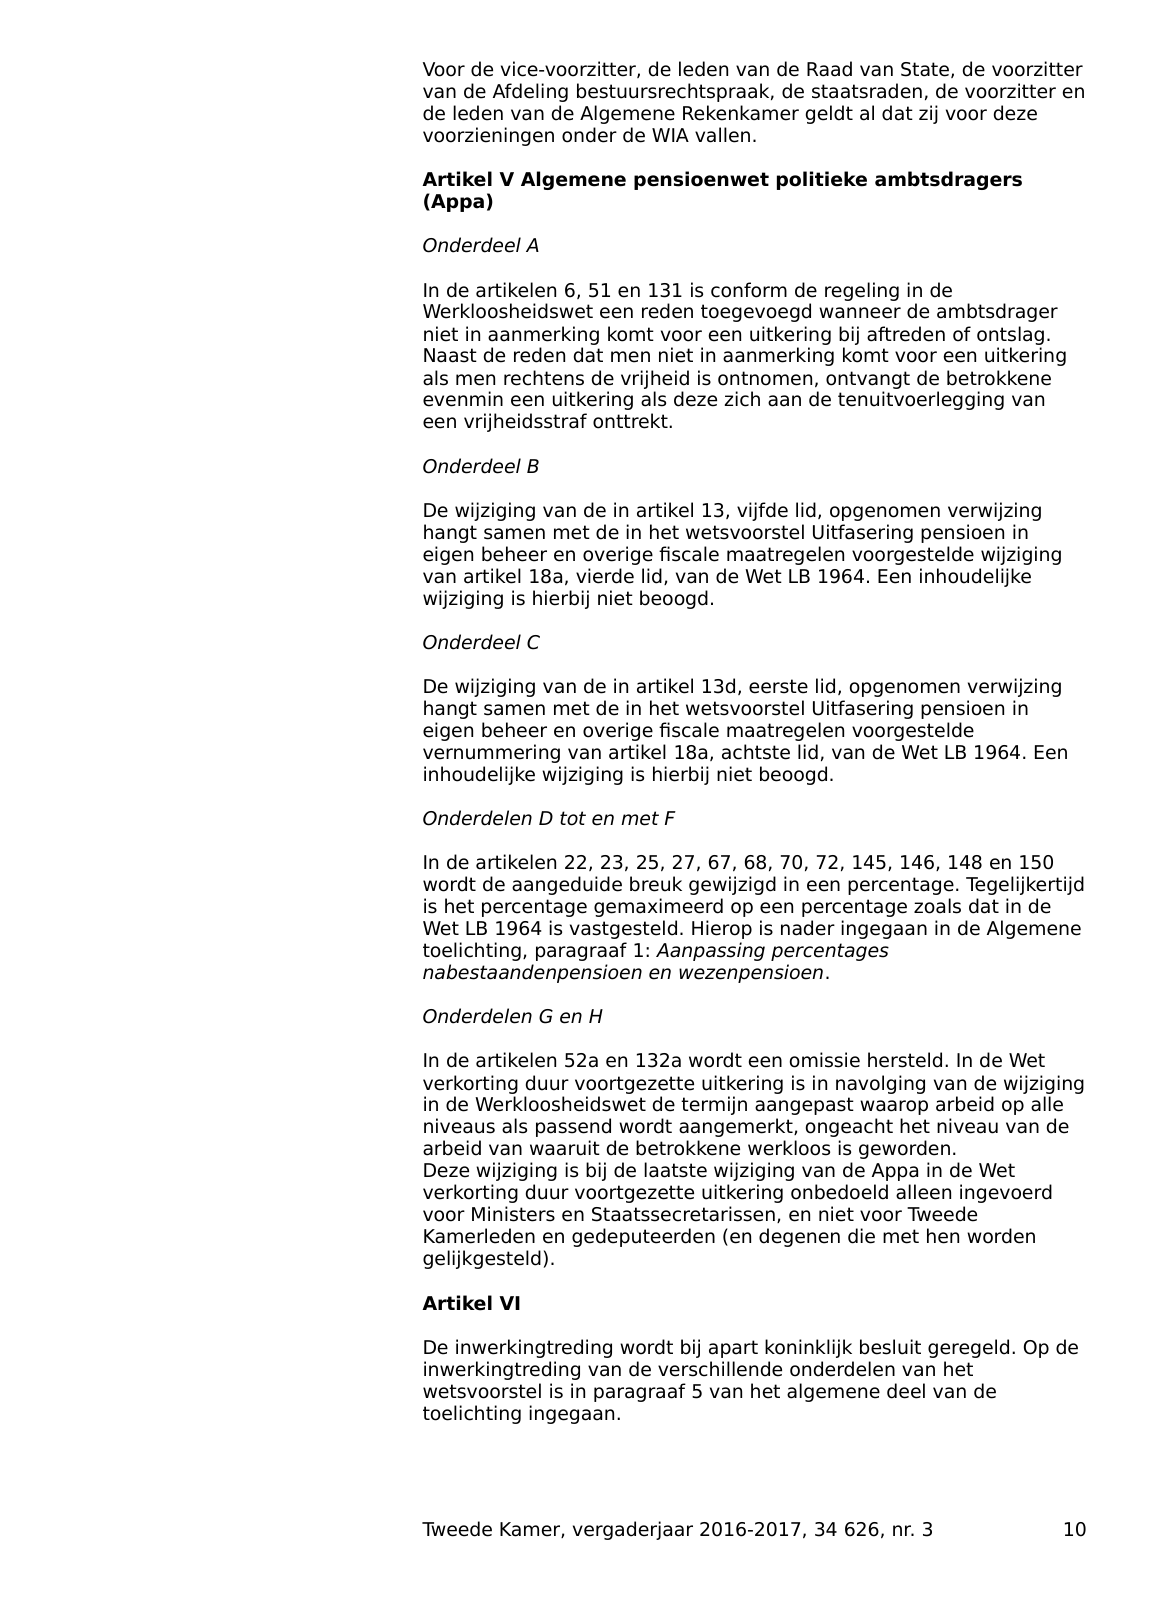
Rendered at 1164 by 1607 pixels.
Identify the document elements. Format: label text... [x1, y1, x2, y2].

text Deze wijziging is bij de laatste wijziging van de Appa in de Wet verkorting duur voortgezette uitkering onbedoeld alleen ingevoerd voor Ministers en Staatssecretarissen, en niet voor Tweede Kamerleden en gedeputeerden (en degenen die met hen worden gelijkgesteld). [422, 1160, 1087, 1270]
text In de artikelen 52a en 132a wordt een omissie hersteld. In de Wet verkorting duur voortgezette uitkering is in navolging van de wijziging in de Werkloosheidswet de termijn aangepast waarop arbeid op alle niveaus als passend wordt aangemerkt, ongeacht het niveau van de arbeid van waaruit de betrokkene werkloos is geworden. [422, 1050, 1087, 1160]
text In de artikelen 6, 51 en 131 is conform de regeling in de Werkloosheidswet een reden toegevoegd wanneer de ambtsdrager niet in aanmerking komt voor een uitkering bij aftreden of ontslag. Naast de reden dat men niet in aanmerking komt voor een uitkering als men rechtens de vrijheid is ontnomen, ontvangt de betrokkene evenmin een uitkering als deze zich aan de tenuitvoerlegging van een vrijheidsstraf onttrekt. [422, 279, 1087, 433]
subtitle Onderdelen D tot en met F [422, 808, 1087, 830]
text In de artikelen 22, 23, 25, 27, 67, 68, 70, 72, 145, 146, 148 en 150 wordt de aangeduide breuk gewijzigd in een percentage. Tegelijkertijd is het percentage gemaximeerd op een percentage zoals dat in de Wet LB 1964 is vastgesteld. Hierop is nader ingegaan in de Algemene toelichting, paragraaf 1: Aanpassing percentages nabestaandenpensioen en wezenpensioen. [422, 852, 1087, 984]
subtitle Artikel VI [422, 1292, 1087, 1314]
text De wijziging van de in artikel 13d, eerste lid, opgenomen verwijzing hangt samen met de in het wetsvoorstel Uitfasering pensioen in eigen beheer en overige fiscale maatregelen voorgestelde vernummering van artikel 18a, achtste lid, van de Wet LB 1964. Een inhoudelijke wijziging is hierbij niet beoogd. [422, 676, 1087, 786]
subtitle Artikel V Algemene pensioenwet politieke ambtsdragers (Appa) [422, 169, 1087, 213]
subtitle Onderdeel C [422, 632, 1087, 654]
subtitle Onderdeel A [422, 235, 1087, 257]
text Voor de vice-voorzitter, de leden van de Raad van State, de voorzitter van de Afdeling bestuursrechtspraak, de staatsraden, de voorzitter en de leden van de Algemene Rekenkamer geldt al dat zij voor deze voorzieningen onder de WIA vallen. [422, 59, 1087, 147]
text De inwerkingtreding wordt bij apart koninklijk besluit geregeld. Op de inwerkingtreding van de verschillende onderdelen van het wetsvoorstel is in paragraaf 5 van het algemene deel van de toelichting ingegaan. [422, 1337, 1087, 1424]
text De wijziging van de in artikel 13, vijfde lid, opgenomen verwijzing hangt samen met de in het wetsvoorstel Uitfasering pensioen in eigen beheer en overige fiscale maatregelen voorgestelde wijziging van artikel 18a, vierde lid, van de Wet LB 1964. Een inhoudelijke wijziging is hierbij niet beoogd. [422, 500, 1087, 609]
subtitle Onderdeel B [422, 456, 1087, 477]
subtitle Onderdelen G en H [422, 1006, 1087, 1028]
